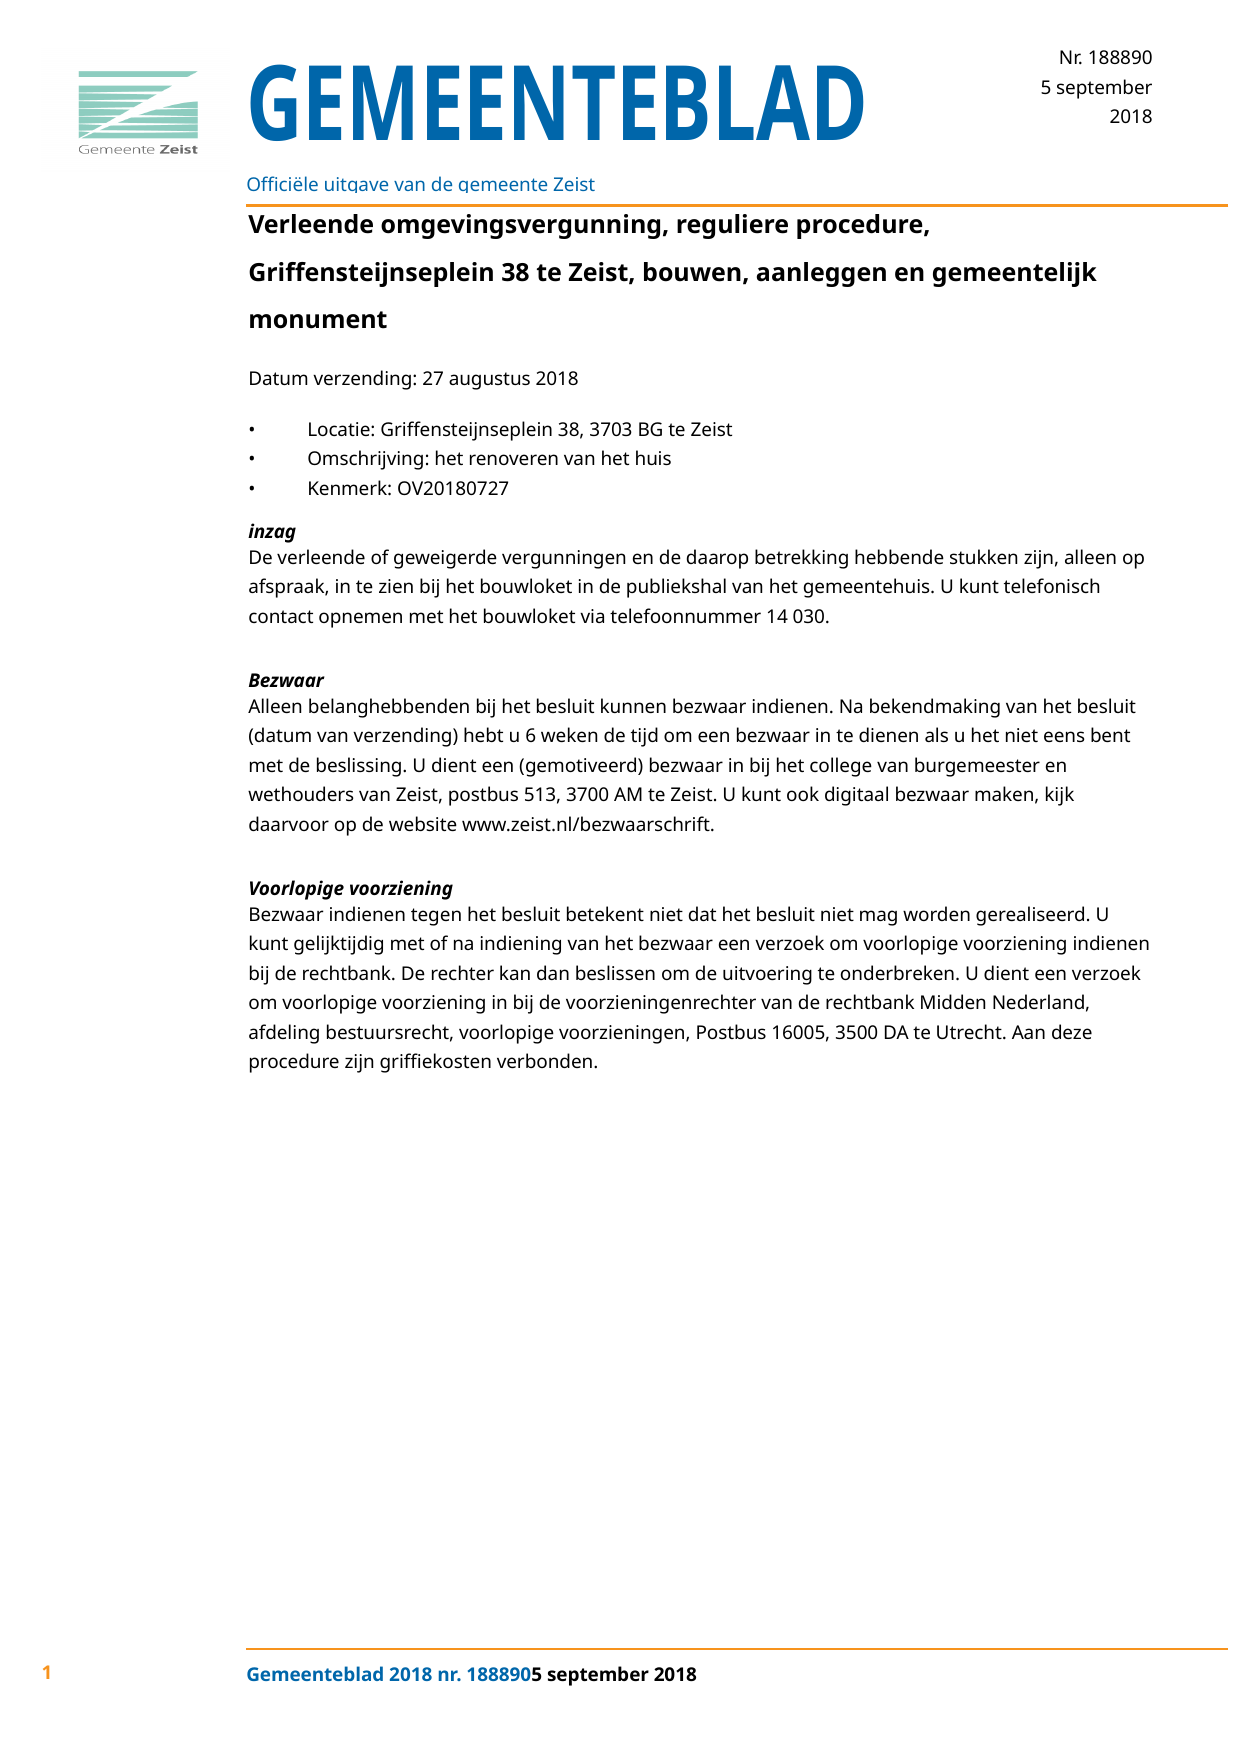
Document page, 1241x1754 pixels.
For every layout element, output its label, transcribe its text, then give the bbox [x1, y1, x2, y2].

text Voorlopige voorziening [248, 875, 1152, 901]
text Datum verzending: 27 augustus 2018 [248, 366, 1152, 391]
text Verleende omgevingsvergunning, reguliere procedure, Griffensteijnseplein 38 te Zeist, bouwen, aanleggen en gemeentelijk monument [248, 207, 1152, 336]
list Kenmerk: OV20180727 [248, 475, 1152, 501]
text Alleen belanghebbenden bij het besluit kunnen bezwaar indienen. Na bekendmaking van het besluit (datum van verzending) hebt u 6 weken de tijd om een bezwaar in te dienen als u het niet eens bent met de beslissing. U dient een (gemotiveerd) bezwaar in bij het college van burgemeester en wethouders van Zeist, postbus 513, 3700 AM te Zeist. U kunt ook digitaal bezwaar maken, kijk daarvoor op de website www.zeist.nl/bezwaarschrift. [248, 693, 1152, 837]
text Bezwaar indienen tegen het besluit betekent niet dat het besluit niet mag worden gerealiseerd. U kunt gelijktijdig met of na indiening van het bezwaar een verzoek om voorlopige voorziening indienen bij de rechtbank. De rechter kan dan beslissen om de uitvoering te onderbreken. U dient een verzoek om voorlopige voorziening in bij de voorzieningenrechter van de rechtbank Midden Nederland, afdeling bestuursrecht, voorlopige voorzieningen, Postbus 16005, 3500 DA te Utrecht. Aan deze procedure zijn griffiekosten verbonden. [248, 901, 1152, 1074]
picture [41, 47, 231, 172]
list Locatie: Griffensteijnseplein 38, 3703 BG te Zeist [248, 416, 1152, 442]
list Omschrijving: het renoveren van het huis [248, 446, 1152, 471]
text Bezwaar [248, 667, 1152, 693]
text inzag [248, 518, 1152, 544]
text De verleende of geweigerde vergunningen en de daarop betrekking hebbende stukken zijn, alleen op afspraak, in te zien bij het bouwloket in de publiekshal van het gemeentehuis. U kunt telefonisch contact opnemen met het bouwloket via telefoonnummer 14 030. [248, 544, 1152, 629]
